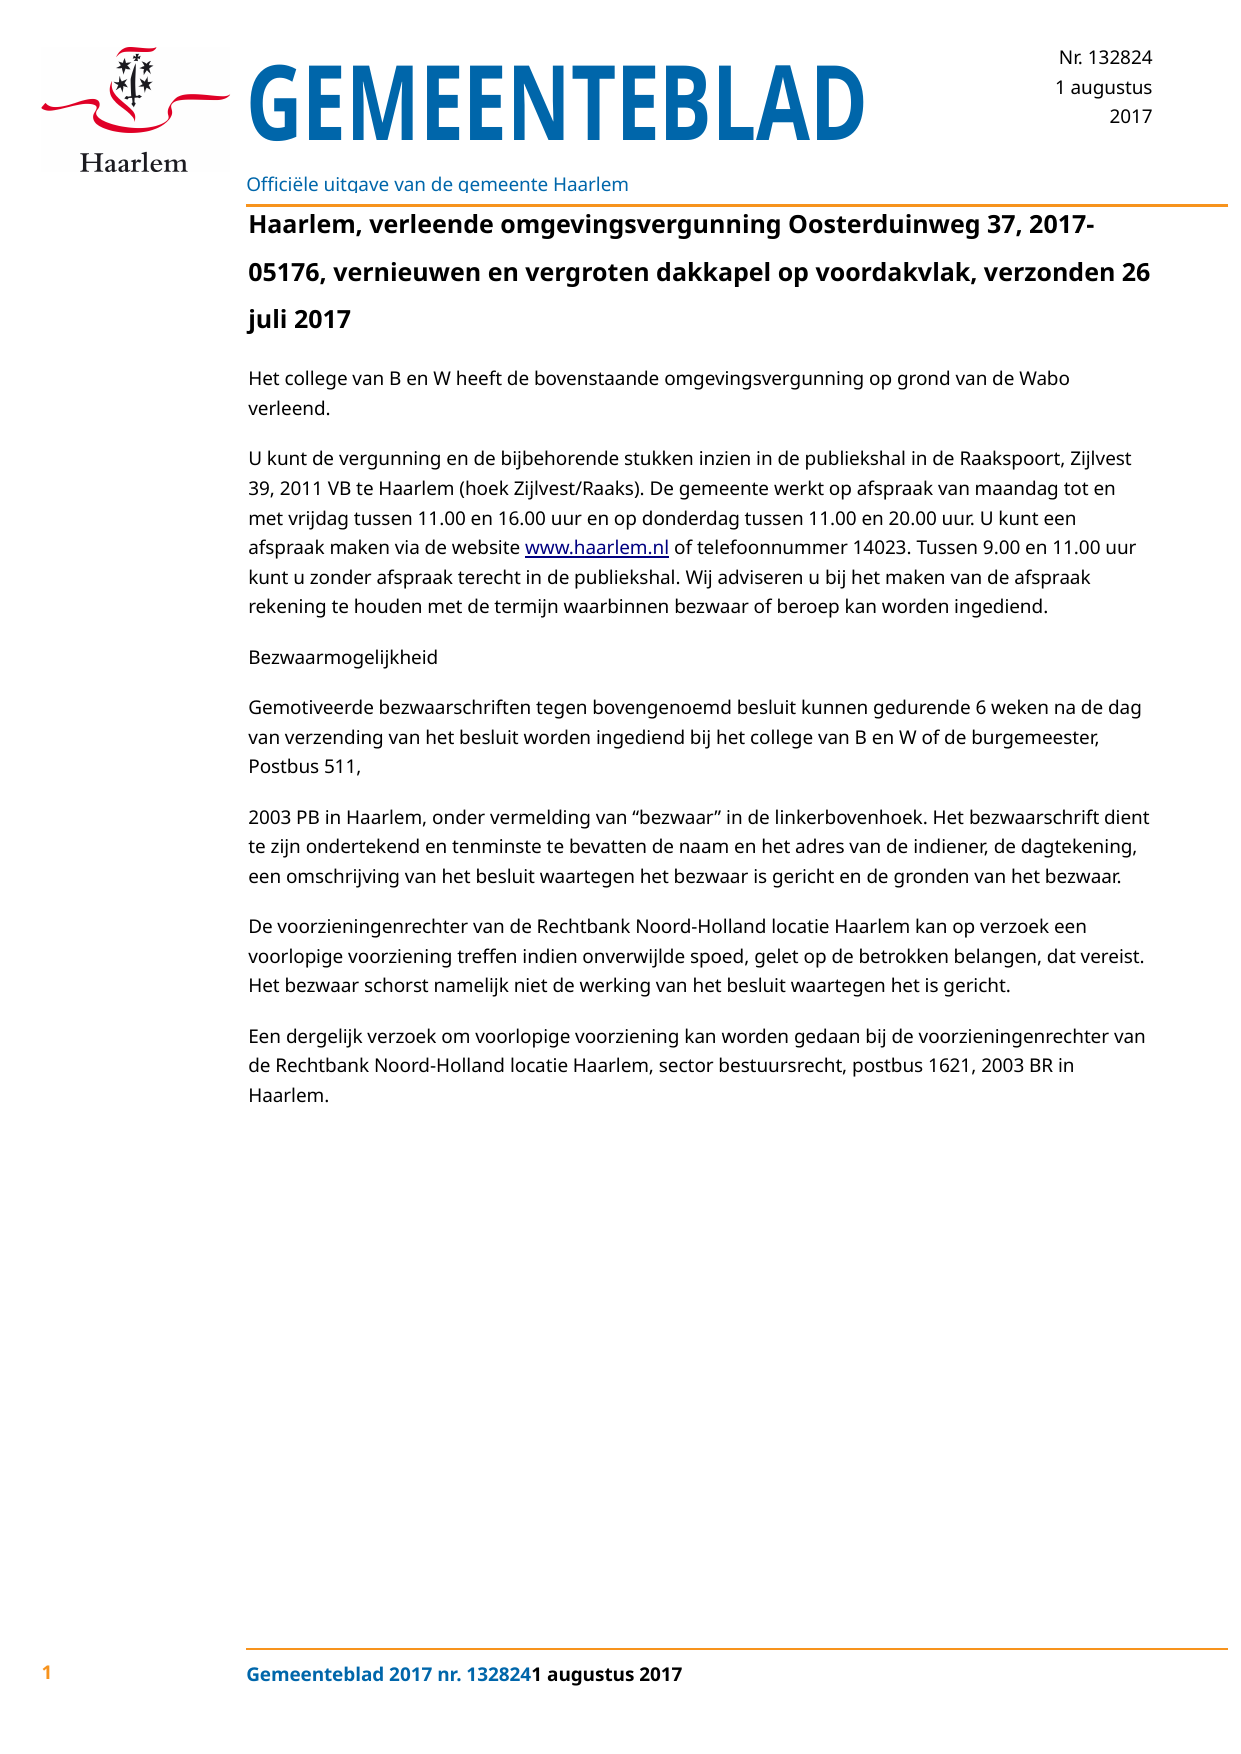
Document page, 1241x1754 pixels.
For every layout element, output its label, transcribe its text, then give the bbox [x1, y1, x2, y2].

text De voorzieningenrechter van de Rechtbank Noord-Holland locatie Haarlem kan op verzoek een voorlopige voorziening treffen indien onverwijlde spoed, gelet op de betrokken belangen, dat vereist. Het bezwaar schorst namelijk niet de werking van het besluit waartegen het is gericht. [248, 913, 1152, 998]
text Haarlem, verleende omgevingsvergunning Oosterduinweg 37, 2017-05176, vernieuwen en vergroten dakkapel op voordakvlak, verzonden 26 juli 2017 [248, 207, 1152, 336]
picture [41, 47, 231, 172]
text Het college van B en W heeft de bovenstaande omgevingsvergunning op grond van de Wabo verleend. [248, 366, 1152, 421]
text Bezwaarmogelijkheid [248, 644, 1152, 669]
text Een dergelijk verzoek om voorlopige voorziening kan worden gedaan bij de voorzieningenrechter van de Rechtbank Noord-Holland locatie Haarlem, sector bestuursrecht, postbus 1621, 2003 BR in Haarlem. [248, 1023, 1152, 1108]
text Gemotiveerde bezwaarschriften tegen bovengenoemd besluit kunnen gedurende 6 weken na de dag van verzending van het besluit worden ingediend bij het college van B en W of de burgemeester, Postbus 511, [248, 694, 1152, 779]
text 2003 PB in Haarlem, onder vermelding van “bezwaar” in de linkerbovenhoek. Het bezwaarschrift dient te zijn ondertekend en tenminste te bevatten de naam en het adres van de indiener, de dagtekening, een omschrijving van het besluit waartegen het bezwaar is gericht en de gronden van het bezwaar. [248, 804, 1152, 889]
text U kunt de vergunning en de bijbehorende stukken inzien in de publiekshal in de Raakspoort, Zijlvest 39, 2011 VB te Haarlem (hoek Zijlvest/Raaks). De gemeente werkt op afspraak van maandag tot en met vrijdag tussen 11.00 en 16.00 uur en op donderdag tussen 11.00 en 20.00 uur. U kunt een afspraak maken via de website www.haarlem.nl of telefoonnummer 14023. Tussen 9.00 en 11.00 uur kunt u zonder afspraak terecht in de publiekshal. Wij adviseren u bij het maken van de afspraak rekening te houden met de termijn waarbinnen bezwaar of beroep kan worden ingediend. [248, 446, 1152, 619]
